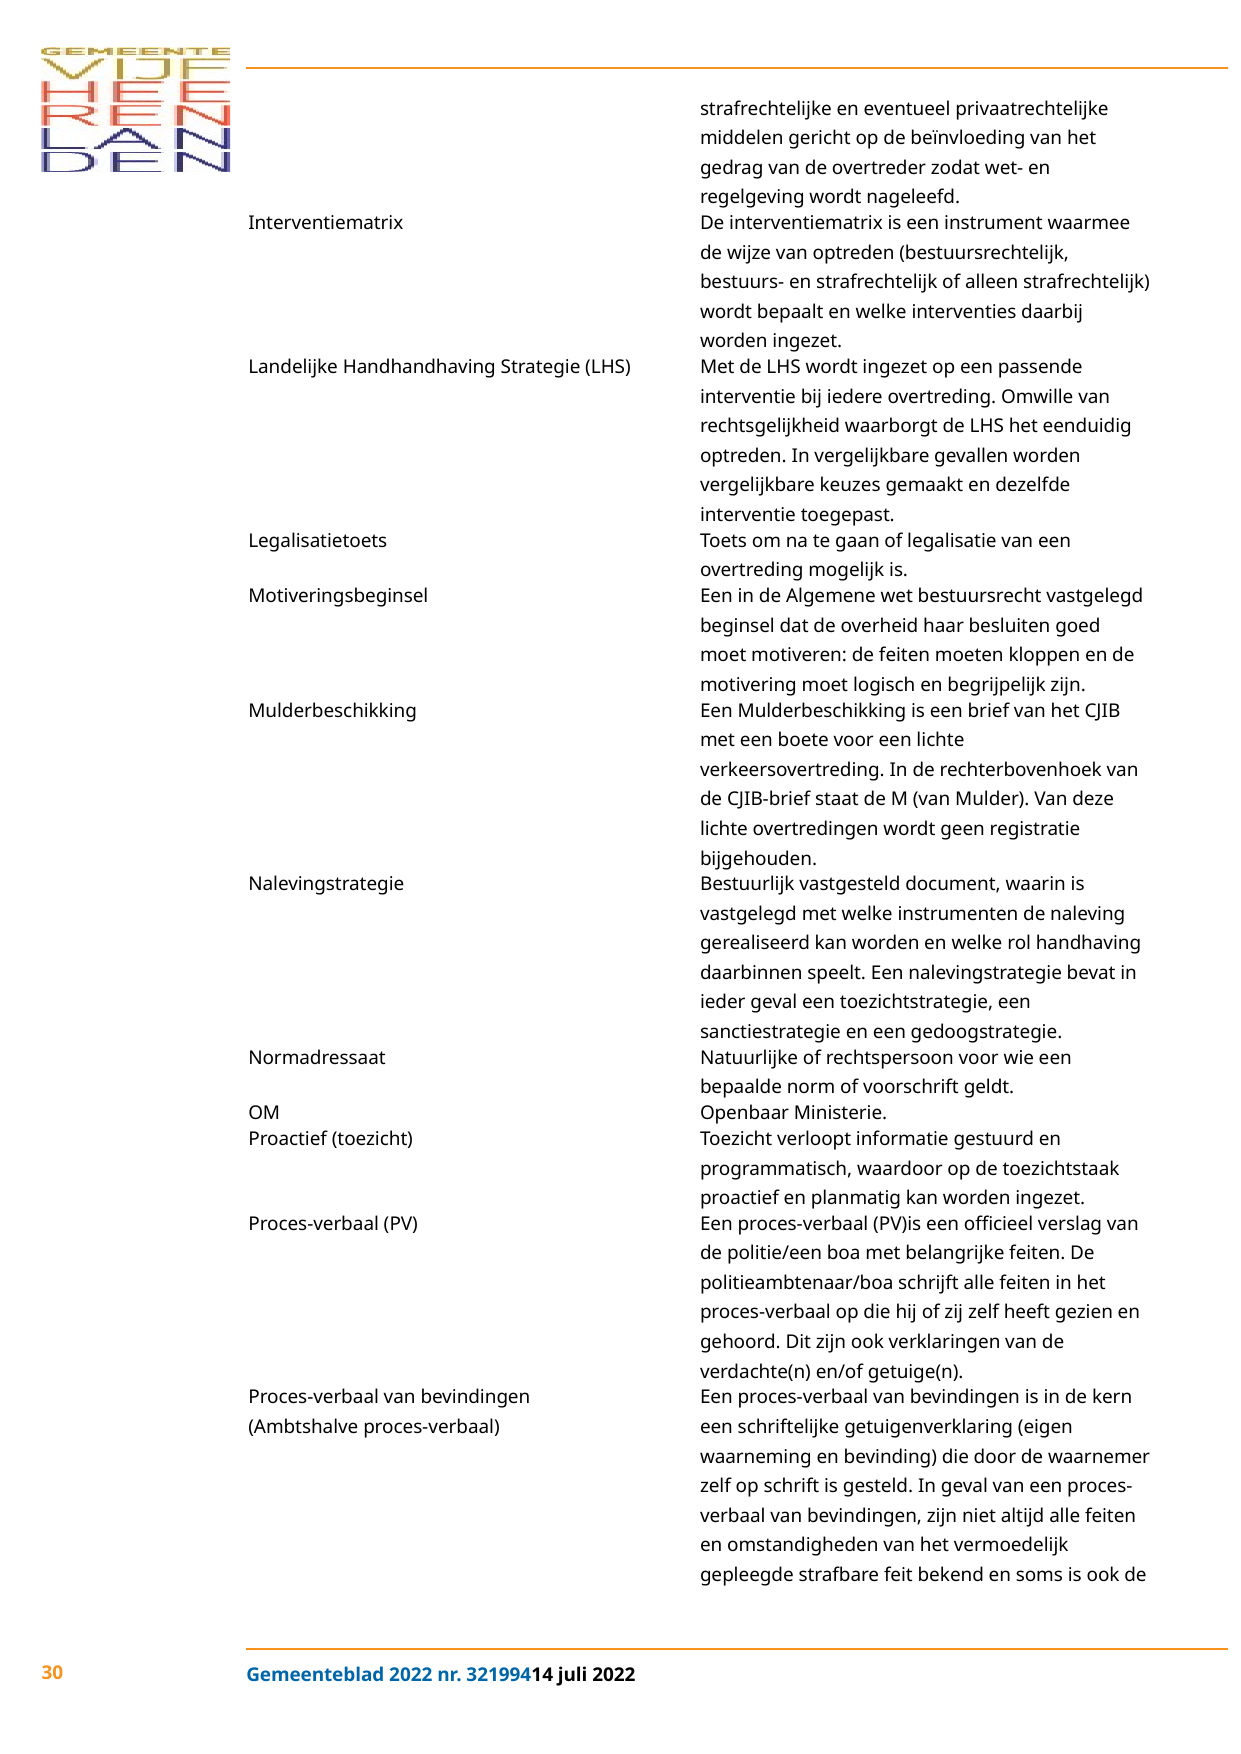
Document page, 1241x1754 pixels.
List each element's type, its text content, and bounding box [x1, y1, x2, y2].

table_cell Een in de Algemene wet bestuursrecht vastgelegd beginsel dat de overheid haar besluiten goed moet motiveren: de feiten moeten kloppen en de motivering moet logisch en begrijpelijk zijn. [700, 582, 1152, 697]
table_cell Een proces-verbaal van bevindingen is in de kern een schriftelijke getuigenverklaring (eigen waarneming en bevinding) die door de waarnemer zelf op schrift is gesteld. In geval van een proces-verbaal van bevindingen, zijn niet altijd alle feiten en omstandigheden van het vermoedelijk gepleegde strafbare feit bekend en soms is ook de [700, 1384, 1152, 1587]
picture [41, 47, 231, 172]
table_cell Openbaar Ministerie. [700, 1099, 1152, 1125]
table_cell Toezicht verloopt informatie gestuurd en programmatisch, waardoor op de toezichtstaak proactief en planmatig kan worden ingezet. [700, 1125, 1152, 1210]
table_cell Proces-verbaal (PV) [248, 1210, 700, 1384]
table_cell Legalisatietoets [248, 527, 700, 582]
table_cell Motiveringsbeginsel [248, 582, 700, 697]
table_cell [248, 95, 700, 209]
table_cell Een Mulderbeschikking is een brief van het CJIB met een boete voor een lichte verkeersovertreding. In de rechterbovenhoek van de CJIB-brief staat de M (van Mulder). Van deze lichte overtredingen wordt geen registratie bijgehouden. [700, 697, 1152, 870]
table_cell Toets om na te gaan of legalisatie van een overtreding mogelijk is. [700, 527, 1152, 582]
table_cell Interventiematrix [248, 209, 700, 353]
table_cell Een proces-verbaal (PV)is een officieel verslag van de politie/een boa met belangrijke feiten. De politieambtenaar/boa schrijft alle feiten in het proces-verbaal op die hij of zij zelf heeft gezien en gehoord. Dit zijn ook verklaringen van de verdachte(n) en/of getuige(n). [700, 1210, 1152, 1384]
table_cell Mulderbeschikking [248, 697, 700, 870]
table_cell Landelijke Handhandhaving Strategie (LHS) [248, 353, 700, 527]
table_cell Normadressaat [248, 1044, 700, 1099]
table_cell Natuurlijke of rechtspersoon voor wie een bepaalde norm of voorschrift geldt. [700, 1044, 1152, 1099]
table_cell Met de LHS wordt ingezet op een passende interventie bij iedere overtreding. Omwille van rechtsgelijkheid waarborgt de LHS het eenduidig optreden. In vergelijkbare gevallen worden vergelijkbare keuzes gemaakt en dezelfde interventie toegepast. [700, 353, 1152, 527]
table_cell OM [248, 1099, 700, 1125]
table_cell Bestuurlijk vastgesteld document, waarin is vastgelegd met welke instrumenten de naleving gerealiseerd kan worden en welke rol handhaving daarbinnen speelt. Een nalevingstrategie bevat in ieder geval een toezichtstrategie, een sanctiestrategie en een gedoogstrategie. [700, 870, 1152, 1044]
table_cell Proactief (toezicht) [248, 1125, 700, 1210]
table_cell De interventiematrix is een instrument waarmee de wijze van optreden (bestuursrechtelijk, bestuurs- en strafrechtelijk of alleen strafrechtelijk) wordt bepaalt en welke interventies daarbij worden ingezet. [700, 209, 1152, 353]
table_cell Nalevingstrategie [248, 870, 700, 1044]
table_cell strafrechtelijke en eventueel privaatrechtelijke middelen gericht op de beïnvloeding van het gedrag van de overtreder zodat wet- en regelgeving wordt nageleefd. [700, 95, 1152, 209]
table_cell Proces-verbaal van bevindingen (Ambtshalve proces-verbaal) [248, 1384, 700, 1587]
